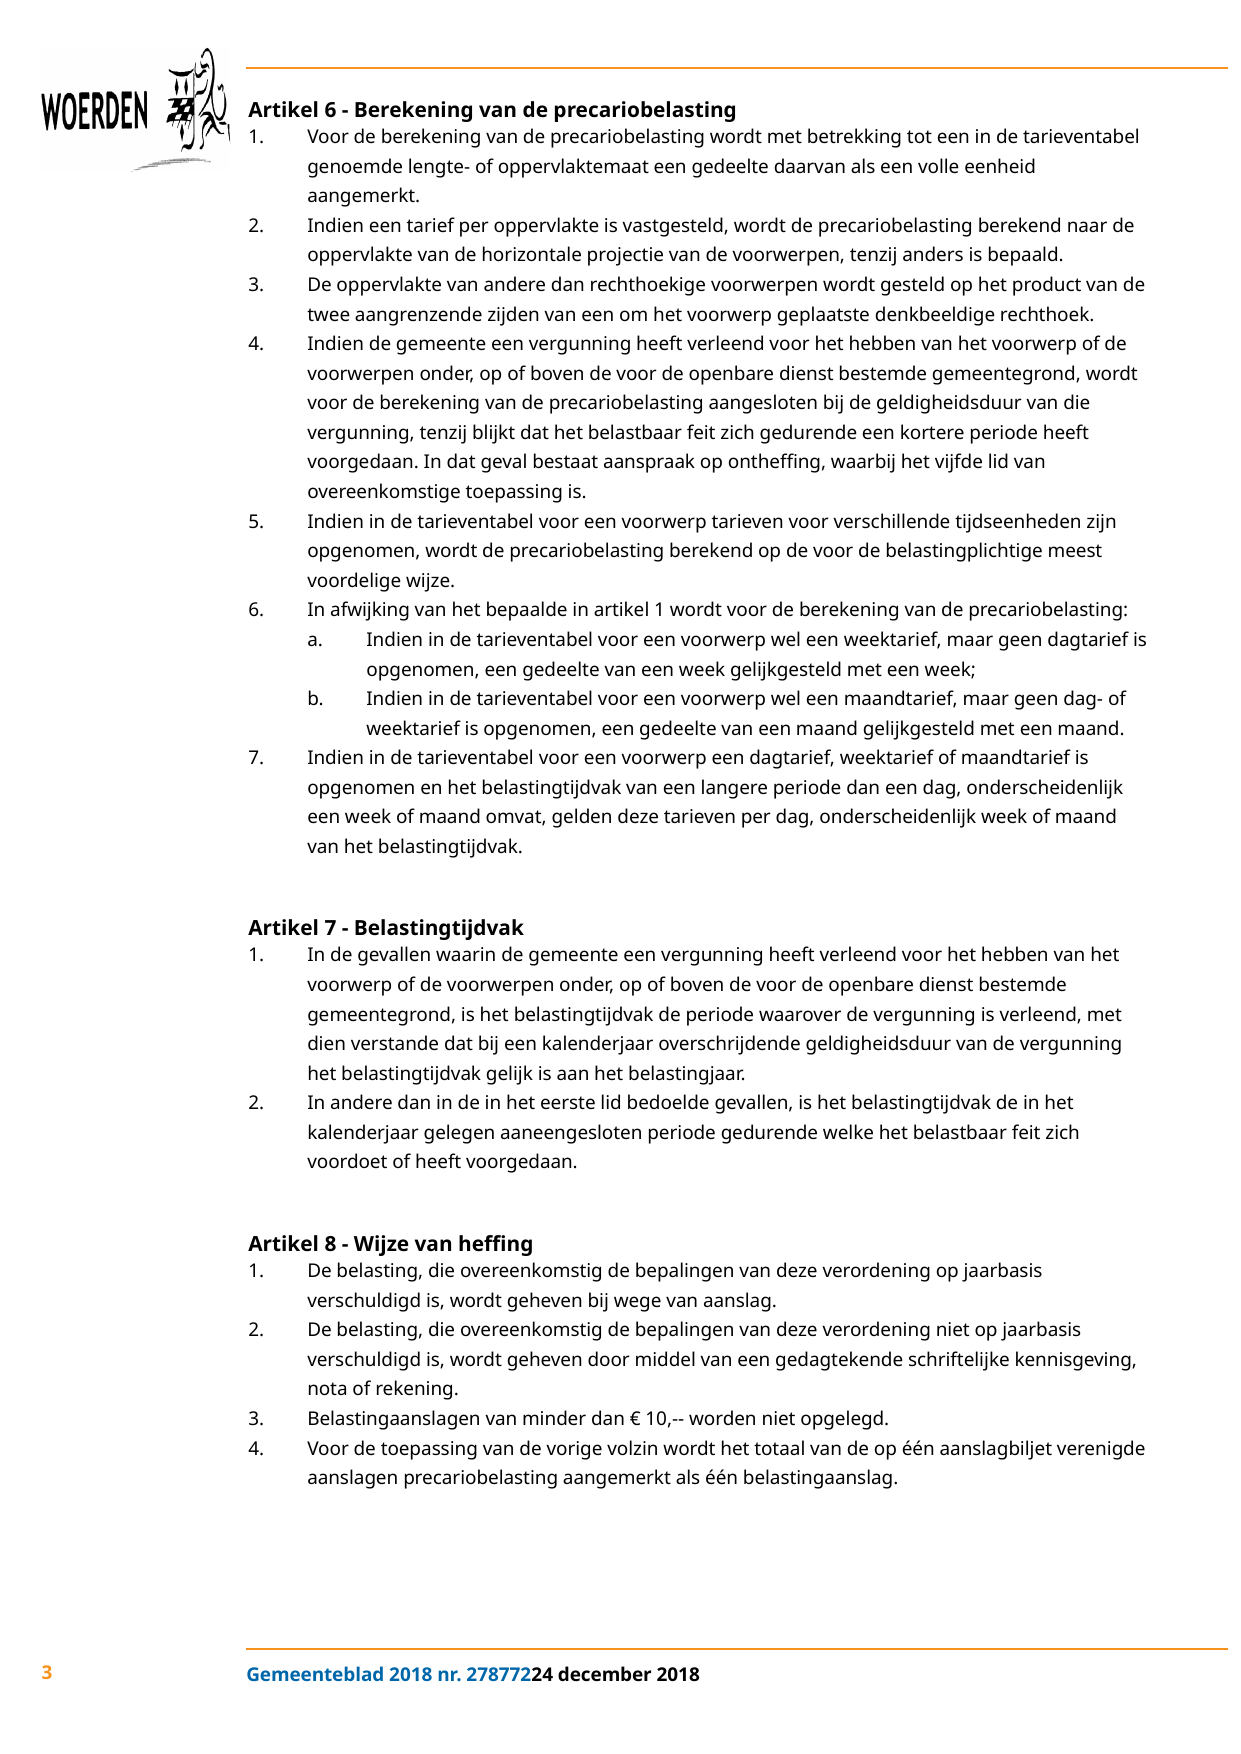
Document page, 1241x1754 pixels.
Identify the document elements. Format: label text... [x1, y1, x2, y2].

list De oppervlakte van andere dan rechthoekige voorwerpen wordt gesteld op het product van de twee aangrenzende zijden van een om het voorwerp geplaatste denkbeeldige rechthoek. [248, 271, 1152, 326]
picture [41, 47, 231, 172]
list In afwijking van het bepaalde in artikel 1 wordt voor de berekening van de precariobelasting: [248, 597, 1152, 622]
text Artikel 6 - Berekening van de precariobelasting [248, 95, 1152, 123]
text Artikel 8 - Wijze van heffing [248, 1229, 1152, 1257]
list In de gevallen waarin de gemeente een vergunning heeft verleend voor het hebben van het voorwerp of de voorwerpen onder, op of boven de voor de openbare dienst bestemde gemeentegrond, is het belastingtijdvak de periode waarover de vergunning is verleend, met dien verstande dat bij een kalenderjaar overschrijdende geldigheidsduur van de vergunning het belastingtijdvak gelijk is aan het belastingjaar. [248, 942, 1152, 1086]
text Artikel 7 - Belastingtijdvak [248, 913, 1152, 942]
list Indien de gemeente een vergunning heeft verleend voor het hebben van het voorwerp of de voorwerpen onder, op of boven de voor de openbare dienst bestemde gemeentegrond, wordt voor de berekening van de precariobelasting aangesloten bij de geldigheidsduur van die vergunning, tenzij blijkt dat het belastbaar feit zich gedurende een kortere periode heeft voorgedaan. In dat geval bestaat aanspraak op ontheffing, waarbij het vijfde lid van overeenkomstige toepassing is. [248, 330, 1152, 504]
list Voor de toepassing van de vorige volzin wordt het totaal van de op één aanslagbiljet verenigde aanslagen precariobelasting aangemerkt als één belastingaanslag. [248, 1435, 1152, 1490]
list Indien in de tarieventabel voor een voorwerp tarieven voor verschillende tijdseenheden zijn opgenomen, wordt de precariobelasting berekend op de voor de belastingplichtige meest voordelige wijze. [248, 508, 1152, 593]
list Indien in de tarieventabel voor een voorwerp wel een weektarief, maar geen dagtarief is opgenomen, een gedeelte van een week gelijkgesteld met een week; [307, 626, 1152, 681]
list De belasting, die overeenkomstig de bepalingen van deze verordening op jaarbasis verschuldigd is, wordt geheven bij wege van aanslag. [248, 1257, 1152, 1312]
list In andere dan in de in het eerste lid bedoelde gevallen, is het belastingtijdvak de in het kalenderjaar gelegen aaneengesloten periode gedurende welke het belastbaar feit zich voordoet of heeft voorgedaan. [248, 1089, 1152, 1174]
list Voor de berekening van de precariobelasting wordt met betrekking tot een in de tarieventabel genoemde lengte- of oppervlaktemaat een gedeelte daarvan als een volle eenheid aangemerkt. [248, 123, 1152, 208]
list Indien in de tarieventabel voor een voorwerp een dagtarief, weektarief of maandtarief is opgenomen en het belastingtijdvak van een langere periode dan een dag, onderscheidenlijk een week of maand omvat, gelden deze tarieven per dag, onderscheidenlijk week of maand van het belastingtijdvak. [248, 744, 1152, 859]
list Belastingaanslagen van minder dan € 10,-- worden niet opgelegd. [248, 1405, 1152, 1431]
list De belasting, die overeenkomstig de bepalingen van deze verordening niet op jaarbasis verschuldigd is, wordt geheven door middel van een gedagtekende schriftelijke kennisgeving, nota of rekening. [248, 1316, 1152, 1401]
list Indien in de tarieventabel voor een voorwerp wel een maandtarief, maar geen dag- of weektarief is opgenomen, een gedeelte van een maand gelijkgesteld met een maand. [307, 685, 1152, 741]
list Indien een tarief per oppervlakte is vastgesteld, wordt de precariobelasting berekend naar de oppervlakte van de horizontale projectie van de voorwerpen, tenzij anders is bepaald. [248, 212, 1152, 267]
